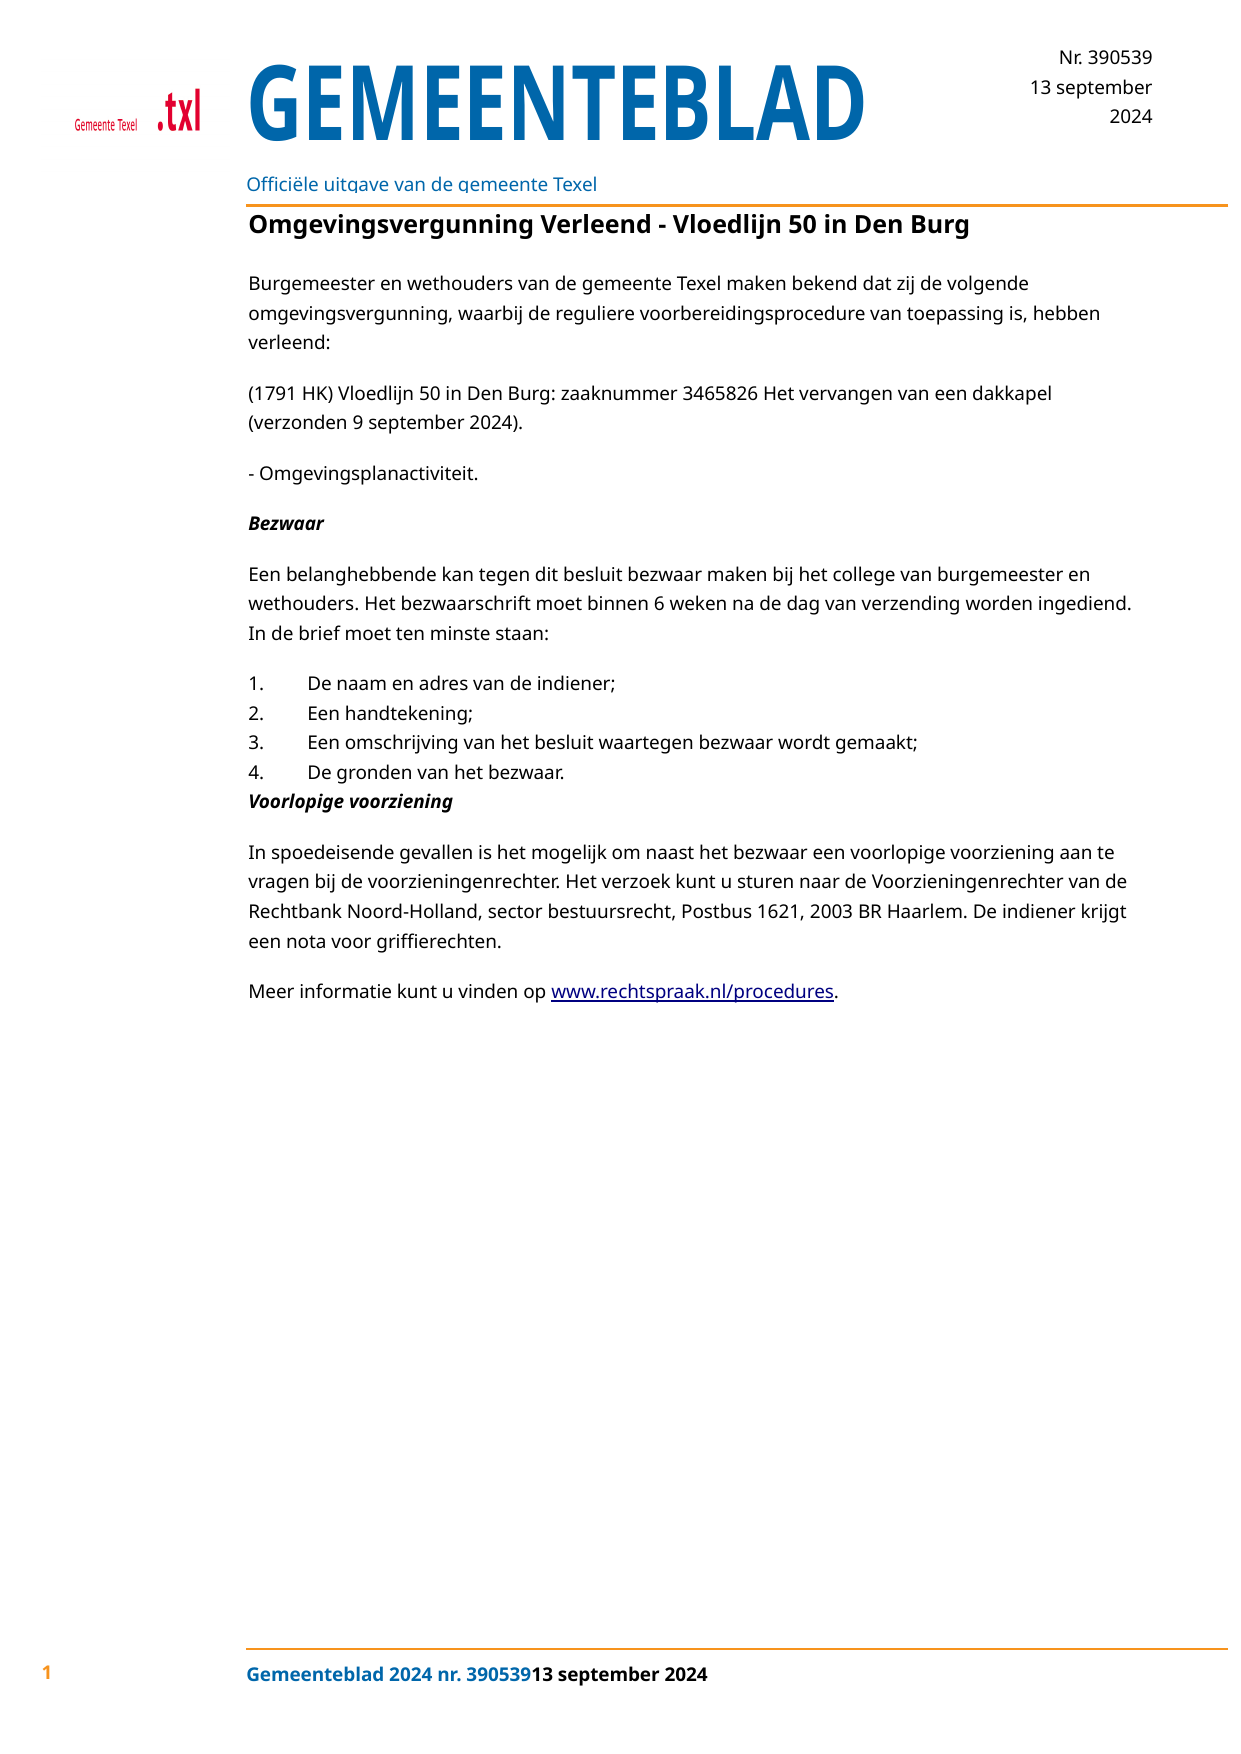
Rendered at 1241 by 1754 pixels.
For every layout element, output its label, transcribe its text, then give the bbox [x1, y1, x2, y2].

text Bezwaar [248, 510, 1152, 536]
text Voorlopige voorziening [248, 789, 1152, 814]
text (1791 HK) Vloedlijn 50 in Den Burg: zaaknummer 3465826 Het vervangen van een dakkapel (verzonden 9 september 2024). [248, 380, 1152, 435]
list Een omschrijving van het besluit waartegen bezwaar wordt gemaakt; [248, 729, 1152, 755]
text Omgevingsvergunning Verleend - Vloedlijn 50 in Den Burg [248, 207, 1152, 241]
text Burgemeester en wethouders van de gemeente Texel maken bekend dat zij de volgende omgevingsvergunning, waarbij de reguliere voorbereidingsprocedure van toepassing is, hebben verleend: [248, 270, 1152, 355]
text Een belanghebbende kan tegen dit besluit bezwaar maken bij het college van burgemeester en wethouders. Het bezwaarschrift moet binnen 6 weken na de dag van verzending worden ingediend. In de brief moet ten minste staan: [248, 561, 1152, 646]
text - Omgevingsplanactiviteit. [248, 460, 1152, 486]
text Meer informatie kunt u vinden op www.rechtspraak.nl/procedures. [248, 978, 1152, 1004]
picture [41, 47, 231, 172]
list De gronden van het bezwaar. [248, 759, 1152, 785]
list De naam en adres van de indiener; [248, 670, 1152, 696]
list Een handtekening; [248, 700, 1152, 726]
text In spoedeisende gevallen is het mogelijk om naast het bezwaar een voorlopige voorziening aan te vragen bij de voorzieningenrechter. Het verzoek kunt u sturen naar de Voorzieningenrechter van de Rechtbank Noord-Holland, sector bestuursrecht, Postbus 1621, 2003 BR Haarlem. De indiener krijgt een nota voor griffierechten. [248, 839, 1152, 953]
